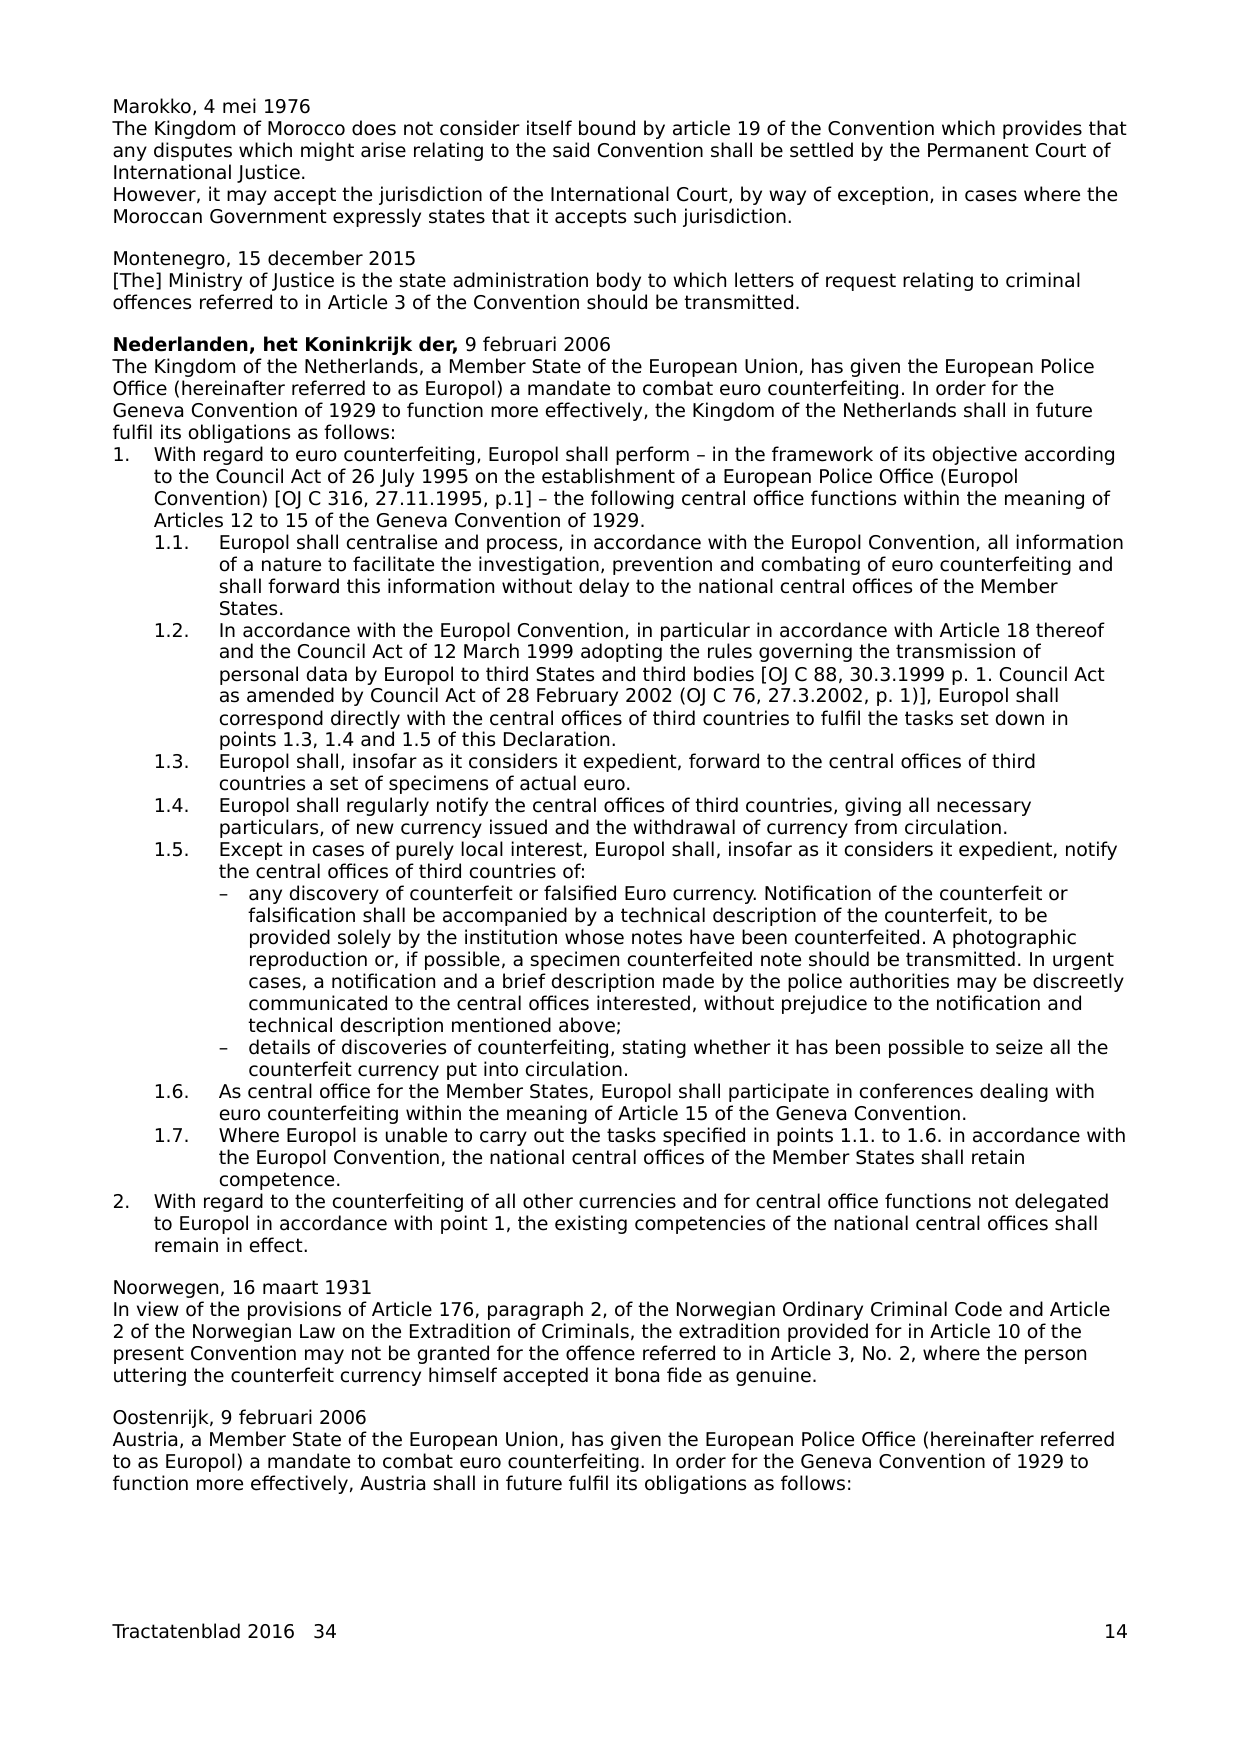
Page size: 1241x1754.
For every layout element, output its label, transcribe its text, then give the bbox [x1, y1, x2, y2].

text 1.7. Where Europol is unable to carry out the tasks specified in points 1.1. to 1.6. in accordance with the Europol Convention, the national central offices of the Member States shall retain competence. [153, 1125, 1128, 1191]
text Marokko, 4 mei 1976 [112, 96, 1128, 118]
text 2. With regard to the counterfeiting of all other currencies and for central office functions not delegated to Europol in accordance with point 1, the existing competencies of the national central offices shall remain in effect. [112, 1191, 1128, 1257]
text 1.2. In accordance with the Europol Convention, in particular in accordance with Article 18 thereof and the Council Act of 12 March 1999 adopting the rules governing the transmission of personal data by Europol to third States and third bodies [OJ C 88, 30.3.1999 p. 1. Council Act as amended by Council Act of 28 February 2002 (OJ C 76, 27.3.2002, p. 1)], Europol shall correspond directly with the central offices of third countries to fulfil the tasks set down in points 1.3, 1.4 and 1.5 of this Declaration. [153, 619, 1128, 751]
text 1.4. Europol shall regularly notify the central offices of third countries, giving all necessary particulars, of new currency issued and the withdrawal of currency from circulation. [153, 795, 1128, 839]
text The Kingdom of Morocco does not consider itself bound by article 19 of the Convention which provides that any disputes which might arise relating to the said Convention shall be settled by the Permanent Court of International Justice. [112, 118, 1128, 184]
text 1. With regard to euro counterfeiting, Europol shall perform – in the framework of its objective according to the Council Act of 26 July 1995 on the establishment of a European Police Office (Europol Convention) [OJ C 316, 27.11.1995, p.1] – the following central office functions within the meaning of Articles 12 to 15 of the Geneva Convention of 1929. [112, 444, 1128, 532]
text 1.5. Except in cases of purely local interest, Europol shall, insofar as it considers it expedient, notify the central offices of third countries of: [153, 839, 1128, 883]
text In view of the provisions of Article 176, paragraph 2, of the Norwegian Ordinary Criminal Code and Article 2 of the Norwegian Law on the Extradition of Criminals, the extradition provided for in Article 10 of the present Convention may not be granted for the offence referred to in Article 3, No. 2, where the person uttering the counterfeit currency himself accepted it bona fide as genuine. [112, 1299, 1128, 1387]
text – details of discoveries of counterfeiting, stating whether it has been possible to seize all the counterfeit currency put into circulation. [218, 1037, 1128, 1081]
text The Kingdom of the Netherlands, a Member State of the European Union, has given the European Police Office (hereinafter referred to as Europol) a mandate to combat euro counterfeiting. In order for the Geneva Convention of 1929 to function more effectively, the Kingdom of the Netherlands shall in future fulfil its obligations as follows: [112, 356, 1128, 444]
text 1.3. Europol shall, insofar as it considers it expedient, forward to the central offices of third countries a set of specimens of actual euro. [153, 751, 1128, 795]
text Austria, a Member State of the European Union, has given the European Police Office (hereinafter referred to as Europol) a mandate to combat euro counterfeiting. In order for the Geneva Convention of 1929 to function more effectively, Austria shall in future fulfil its obligations as follows: [112, 1429, 1128, 1495]
text 1.6. As central office for the Member States, Europol shall participate in conferences dealing with euro counterfeiting within the meaning of Article 15 of the Geneva Convention. [153, 1081, 1128, 1125]
text 1.1. Europol shall centralise and process, in accordance with the Europol Convention, all information of a nature to facilitate the investigation, prevention and combating of euro counterfeiting and shall forward this information without delay to the national central offices of the Member States. [153, 532, 1128, 619]
text Nederlanden, het Koninkrijk der, 9 februari 2006 [112, 334, 1128, 356]
text [The] Ministry of Justice is the state administration body to which letters of request relating to criminal offences referred to in Article 3 of the Convention should be transmitted. [112, 270, 1128, 314]
text Oostenrijk, 9 februari 2006 [112, 1407, 1128, 1429]
text – any discovery of counterfeit or falsified Euro currency. Notification of the counterfeit or falsification shall be accompanied by a technical description of the counterfeit, to be provided solely by the institution whose notes have been counterfeited. A photographic reproduction or, if possible, a specimen counterfeited note should be transmitted. In urgent cases, a notification and a brief description made by the police authorities may be discreetly communicated to the central offices interested, without prejudice to the notification and technical description mentioned above; [218, 883, 1128, 1037]
text However, it may accept the jurisdiction of the International Court, by way of exception, in cases where the Moroccan Government expressly states that it accepts such jurisdiction. [112, 184, 1128, 228]
text Montenegro, 15 december 2015 [112, 248, 1128, 270]
text Noorwegen, 16 maart 1931 [112, 1277, 1128, 1299]
